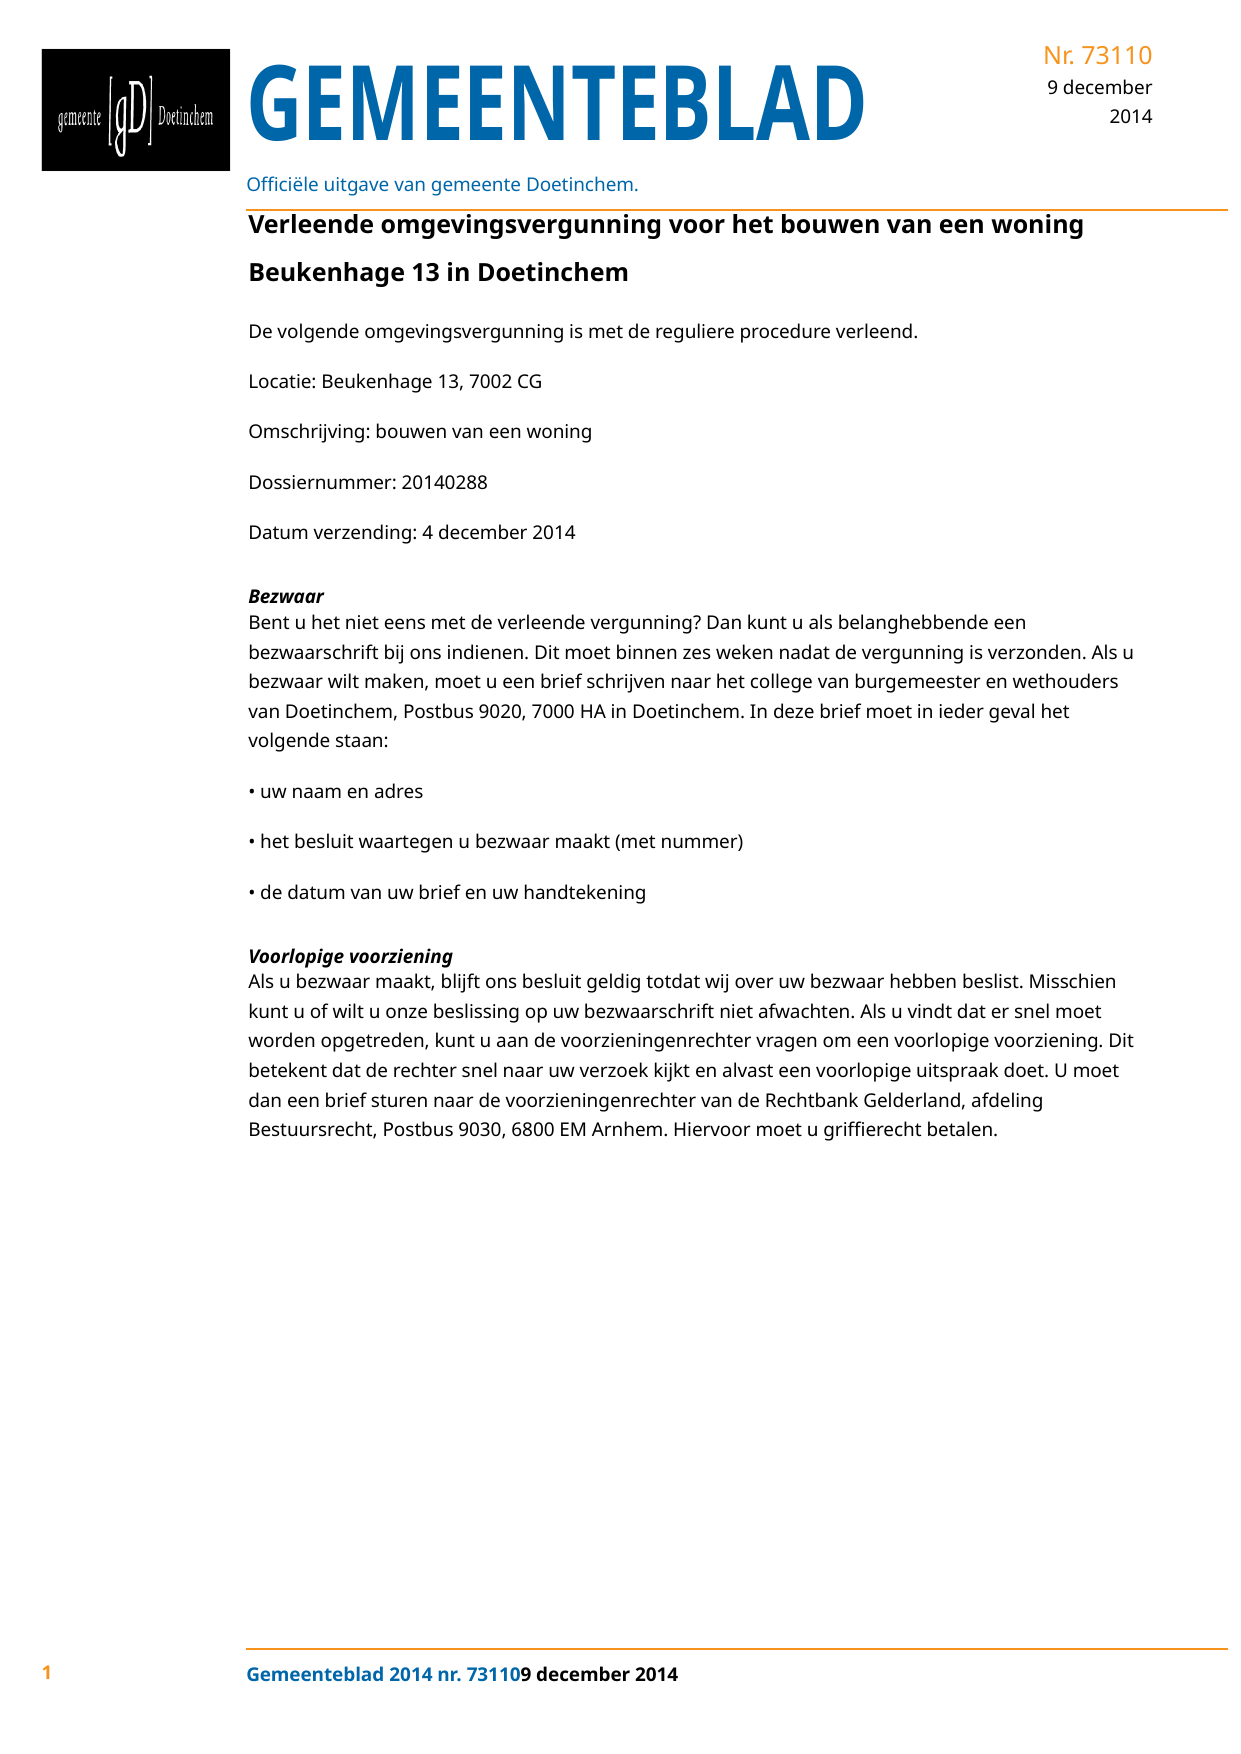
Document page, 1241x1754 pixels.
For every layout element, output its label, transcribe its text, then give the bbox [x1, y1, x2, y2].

text Locatie: Beukenhage 13, 7002 CG [248, 368, 1152, 394]
text De volgende omgevingsvergunning is met de reguliere procedure verleend. [248, 318, 1152, 344]
text • de datum van uw brief en uw handtekening [248, 879, 1152, 904]
text Datum verzending: 4 december 2014 [248, 519, 1152, 545]
text • uw naam en adres [248, 778, 1152, 804]
text Dossiernummer: 20140288 [248, 469, 1152, 495]
text Bezwaar [248, 583, 1152, 609]
text Verleende omgevingsvergunning voor het bouwen van een woning Beukenhage 13 in Doetinchem [248, 211, 1152, 288]
text • het besluit waartegen u bezwaar maakt (met nummer) [248, 828, 1152, 854]
text Als u bezwaar maakt, blijft ons besluit geldig totdat wij over uw bezwaar hebben beslist. Misschien kunt u of wilt u onze beslissing op uw bezwaarschrift niet afwachten. Als u vindt dat er snel moet worden opgetreden, kunt u aan de voorzieningenrechter vragen om een voorlopige voorziening. Dit betekent dat de rechter snel naar uw verzoek kijkt en alvast een voorlopige uitspraak doet. U moet dan een brief sturen naar de voorzieningenrechter van de Rechtbank Gelderland, afdeling Bestuursrecht, Postbus 9030, 6800 EM Arnhem. Hiervoor moet u griffierecht betalen. [248, 968, 1152, 1142]
picture [41, 47, 231, 172]
text Omschrijving: bouwen van een woning [248, 419, 1152, 444]
text Voorlopige voorziening [248, 943, 1152, 968]
text Bent u het niet eens met de verleende vergunning? Dan kunt u als belanghebbende een bezwaarschrift bij ons indienen. Dit moet binnen zes weken nadat de vergunning is verzonden. Als u bezwaar wilt maken, moet u een brief schrijven naar het college van burgemeester en wethouders van Doetinchem, Postbus 9020, 7000 HA in Doetinchem. In deze brief moet in ieder geval het volgende staan: [248, 609, 1152, 753]
